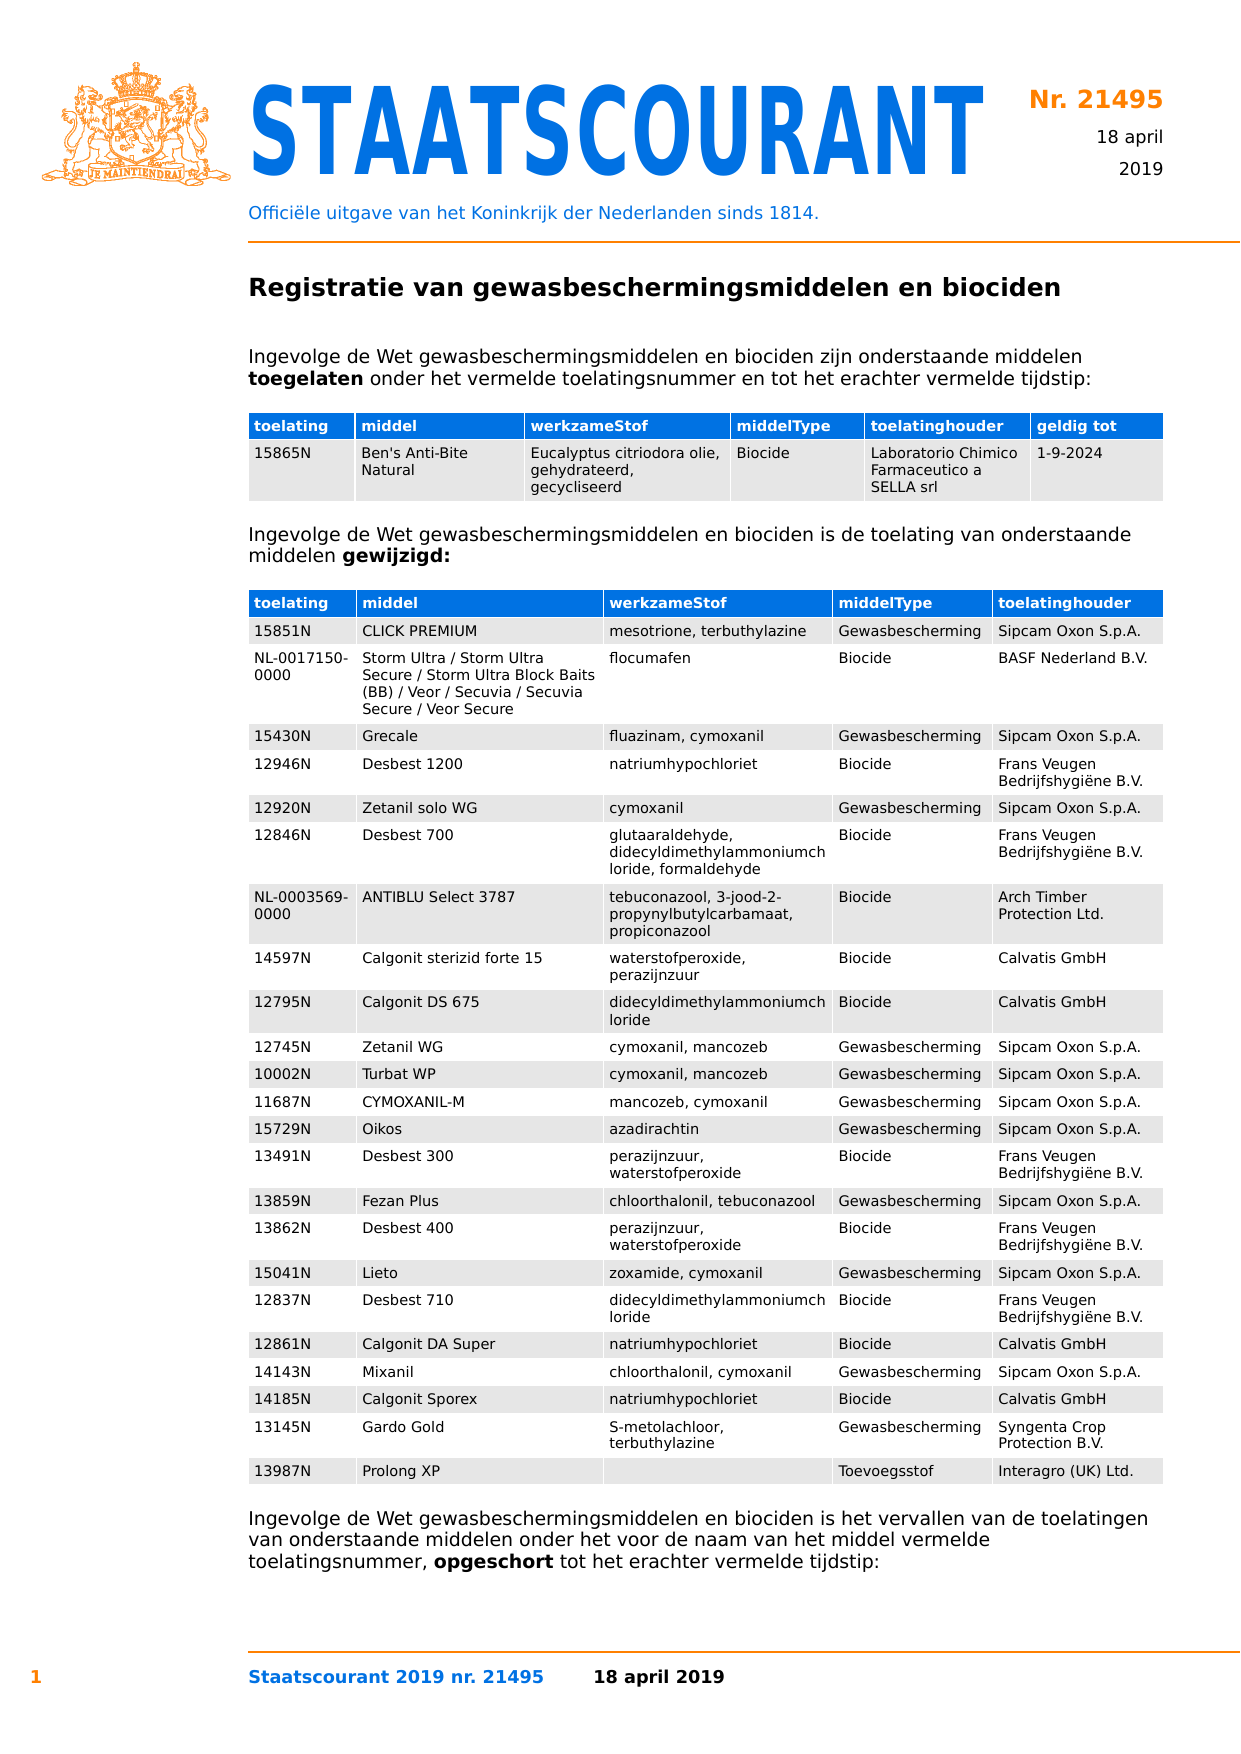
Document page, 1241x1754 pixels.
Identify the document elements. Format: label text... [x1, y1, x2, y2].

table_cell Laboratorio Chimico Farmaceutico a SELLA srl [865, 440, 1030, 501]
table_cell Gewasbescherming [833, 1116, 992, 1143]
table_cell Calgonit DS 675 [357, 990, 603, 1033]
table_cell 14597N [249, 945, 356, 989]
table_cell Grecale [357, 724, 603, 750]
table_header werkzameStof [525, 413, 730, 439]
text Ingevolge de Wet gewasbeschermingsmiddelen en biociden zijn onderstaande middelen toegelaten onder het vermelde toelatingsnummer en tot het erachter vermelde tijdstip: [248, 346, 1163, 390]
table_cell Toevoegsstof [833, 1458, 992, 1484]
table_cell Desbest 700 [357, 823, 603, 883]
table_cell Gewasbescherming [833, 1061, 992, 1088]
table_cell Biocide [833, 1386, 992, 1413]
table_cell Biocide [833, 990, 992, 1033]
table_cell Biocide [833, 1215, 992, 1259]
table_cell 15865N [249, 440, 354, 501]
table_cell Desbest 1200 [357, 751, 603, 794]
table_cell Oikos [357, 1116, 603, 1143]
table_cell Eucalyptus citriodora olie, gehydrateerd, gecycliseerd [525, 440, 730, 501]
table_header middelType [731, 413, 864, 439]
table_cell 15041N [249, 1260, 356, 1286]
table_cell Biocide [833, 1332, 992, 1358]
table_cell chloorthalonil, tebuconazool [604, 1188, 832, 1214]
table_cell 13862N [249, 1215, 356, 1259]
text Ingevolge de Wet gewasbeschermingsmiddelen en biociden is de toelating van onderstaande middelen gewijzigd: [248, 523, 1163, 567]
table_cell 12745N [249, 1034, 356, 1060]
table_cell Gewasbescherming [833, 1188, 992, 1214]
table_cell Zetanil solo WG [357, 795, 603, 822]
table_cell cymoxanil, mancozeb [604, 1034, 832, 1060]
table_cell Frans Veugen Bedrijfshygiëne B.V. [993, 1287, 1163, 1331]
table_cell Gewasbescherming [833, 1414, 992, 1457]
table_cell natriumhypochloriet [604, 1386, 832, 1413]
table_cell Gewasbescherming [833, 1359, 992, 1385]
table_cell cymoxanil, mancozeb [604, 1061, 832, 1088]
table_cell 12861N [249, 1332, 356, 1358]
table_cell Frans Veugen Bedrijfshygiëne B.V. [993, 751, 1163, 794]
table_cell Ben's Anti-Bite Natural [356, 440, 524, 501]
table_cell Sipcam Oxon S.p.A. [993, 1260, 1163, 1286]
table_cell 13859N [249, 1188, 356, 1214]
table_header toelatinghouder [865, 413, 1030, 439]
table_cell Gewasbescherming [833, 724, 992, 750]
table_cell Calgonit DA Super [357, 1332, 603, 1358]
table_cell natriumhypochloriet [604, 1332, 832, 1358]
table_header middel [357, 590, 603, 617]
table_cell natriumhypochloriet [604, 751, 832, 794]
table_cell Officiële uitgave van het Koninkrijk der Nederlanden sinds 1814. [248, 203, 1240, 241]
table_cell Calgonit sterizid forte 15 [357, 945, 603, 989]
table_cell Frans Veugen Bedrijfshygiëne B.V. [993, 823, 1163, 883]
table_cell Gewasbescherming [833, 795, 992, 822]
table_header toelating [249, 590, 356, 617]
table_cell S-metolachloor, terbuthylazine [604, 1414, 832, 1457]
table_header toelating [249, 413, 354, 439]
subtitle Registratie van gewasbeschermingsmiddelen en biociden [248, 273, 1163, 302]
table_cell Syngenta Crop Protection B.V. [993, 1414, 1163, 1457]
table_cell 11687N [249, 1089, 356, 1115]
table_cell Turbat WP [357, 1061, 603, 1088]
table_header middel [356, 413, 524, 439]
table_cell perazijnzuur, waterstofperoxide [604, 1215, 832, 1259]
table_cell Desbest 710 [357, 1287, 603, 1331]
table_cell Sipcam Oxon S.p.A. [993, 1116, 1163, 1143]
table_header middelType [833, 590, 992, 617]
table_cell Calvatis GmbH [993, 1386, 1163, 1413]
table_cell Gewasbescherming [833, 1089, 992, 1115]
table_cell 13145N [249, 1414, 356, 1457]
picture [41, 62, 231, 186]
table_cell Gewasbescherming [833, 1034, 992, 1060]
table_cell 14185N [249, 1386, 356, 1413]
table_cell mesotrione, terbuthylazine [604, 618, 832, 644]
table_cell 2019 [998, 153, 1240, 203]
table_cell Gewasbescherming [833, 618, 992, 644]
table_cell Biocide [833, 751, 992, 794]
table_cell Frans Veugen Bedrijfshygiëne B.V. [993, 1215, 1163, 1259]
table_header werkzameStof [604, 590, 832, 617]
table_cell Sipcam Oxon S.p.A. [993, 1188, 1163, 1214]
text Ingevolge de Wet gewasbeschermingsmiddelen en biociden is het vervallen van de toelatingen van onderstaande middelen onder het voor de naam van het middel vermelde toelatingsnummer, opgeschort tot het erachter vermelde tijdstip: [248, 1507, 1163, 1573]
table_cell flocumafen [604, 645, 832, 722]
table_cell Sipcam Oxon S.p.A. [993, 1061, 1163, 1088]
table_cell tebuconazool, 3-jood-2-propynylbutylcarbamaat, propiconazool [604, 884, 832, 944]
table_cell [604, 1458, 832, 1484]
table_cell Biocide [833, 823, 992, 883]
table_cell glutaaraldehyde, didecyldimethylammoniumchloride, formaldehyde [604, 823, 832, 883]
table_cell Zetanil WG [357, 1034, 603, 1060]
table_cell azadirachtin [604, 1116, 832, 1143]
table_cell Arch Timber Protection Ltd. [993, 884, 1163, 944]
table_cell cymoxanil [604, 795, 832, 822]
table_cell didecyldimethylammoniumchloride [604, 990, 832, 1033]
table_cell Sipcam Oxon S.p.A. [993, 1089, 1163, 1115]
table_cell Sipcam Oxon S.p.A. [993, 1034, 1163, 1060]
table_cell 14143N [249, 1359, 356, 1385]
table_cell 12920N [249, 795, 356, 822]
table_cell Biocide [833, 884, 992, 944]
table_cell Calgonit Sporex [357, 1386, 603, 1413]
table_header [25, 62, 248, 241]
table_cell Mixanil [357, 1359, 603, 1385]
table_cell Frans Veugen Bedrijfshygiëne B.V. [993, 1144, 1163, 1187]
table_cell Interagro (UK) Ltd. [993, 1458, 1163, 1484]
table_cell Storm Ultra / Storm Ultra Secure / Storm Ultra Block Baits (BB) / Veor / Secuvia / Secuvia Secure / Veor Secure [357, 645, 603, 722]
table_cell chloorthalonil, cymoxanil [604, 1359, 832, 1385]
table_cell 13491N [249, 1144, 356, 1187]
table_cell Desbest 300 [357, 1144, 603, 1187]
table_cell zoxamide, cymoxanil [604, 1260, 832, 1286]
table_cell 12837N [249, 1287, 356, 1331]
table_cell Sipcam Oxon S.p.A. [993, 724, 1163, 750]
table_cell Desbest 400 [357, 1215, 603, 1259]
table_cell 13987N [249, 1458, 356, 1484]
table_cell Biocide [833, 1144, 992, 1187]
table_cell CYMOXANIL-M [357, 1089, 603, 1115]
table_header STAATSCOURANT [248, 62, 998, 203]
table_cell Calvatis GmbH [993, 990, 1163, 1033]
table_cell ANTIBLU Select 3787 [357, 884, 603, 944]
table_cell CLICK PREMIUM [357, 618, 603, 644]
table_cell 1-9-2024 [1031, 440, 1163, 501]
table_cell Biocide [731, 440, 864, 501]
table_header geldig tot [1031, 413, 1163, 439]
table_cell 10002N [249, 1061, 356, 1088]
table_header Nr. 21495 [998, 62, 1240, 121]
table_cell 15430N [249, 724, 356, 750]
table_cell 12946N [249, 751, 356, 794]
table_cell Gardo Gold [357, 1414, 603, 1457]
table_cell NL-0003569-0000 [249, 884, 356, 944]
table_cell 12846N [249, 823, 356, 883]
table_cell Sipcam Oxon S.p.A. [993, 795, 1163, 822]
table_cell Calvatis GmbH [993, 1332, 1163, 1358]
table_cell Sipcam Oxon S.p.A. [993, 618, 1163, 644]
table_cell Prolong XP [357, 1458, 603, 1484]
table_cell Biocide [833, 645, 992, 722]
table_cell mancozeb, cymoxanil [604, 1089, 832, 1115]
table_header toelatinghouder [993, 590, 1163, 617]
table_cell Fezan Plus [357, 1188, 603, 1214]
table_cell 15851N [249, 618, 356, 644]
table_cell perazijnzuur, waterstofperoxide [604, 1144, 832, 1187]
table_cell BASF Nederland B.V. [993, 645, 1163, 722]
table_cell Calvatis GmbH [993, 945, 1163, 989]
table_cell 15729N [249, 1116, 356, 1143]
table_cell 18 april [998, 121, 1240, 153]
table_cell NL-0017150-0000 [249, 645, 356, 722]
table_cell Biocide [833, 1287, 992, 1331]
table_cell Lieto [357, 1260, 603, 1286]
table_cell didecyldimethylammoniumchloride [604, 1287, 832, 1331]
table_cell 12795N [249, 990, 356, 1033]
table_cell fluazinam, cymoxanil [604, 724, 832, 750]
table_cell Gewasbescherming [833, 1260, 992, 1286]
table_cell Biocide [833, 945, 992, 989]
table_cell Sipcam Oxon S.p.A. [993, 1359, 1163, 1385]
table_cell waterstofperoxide, perazijnzuur [604, 945, 832, 989]
